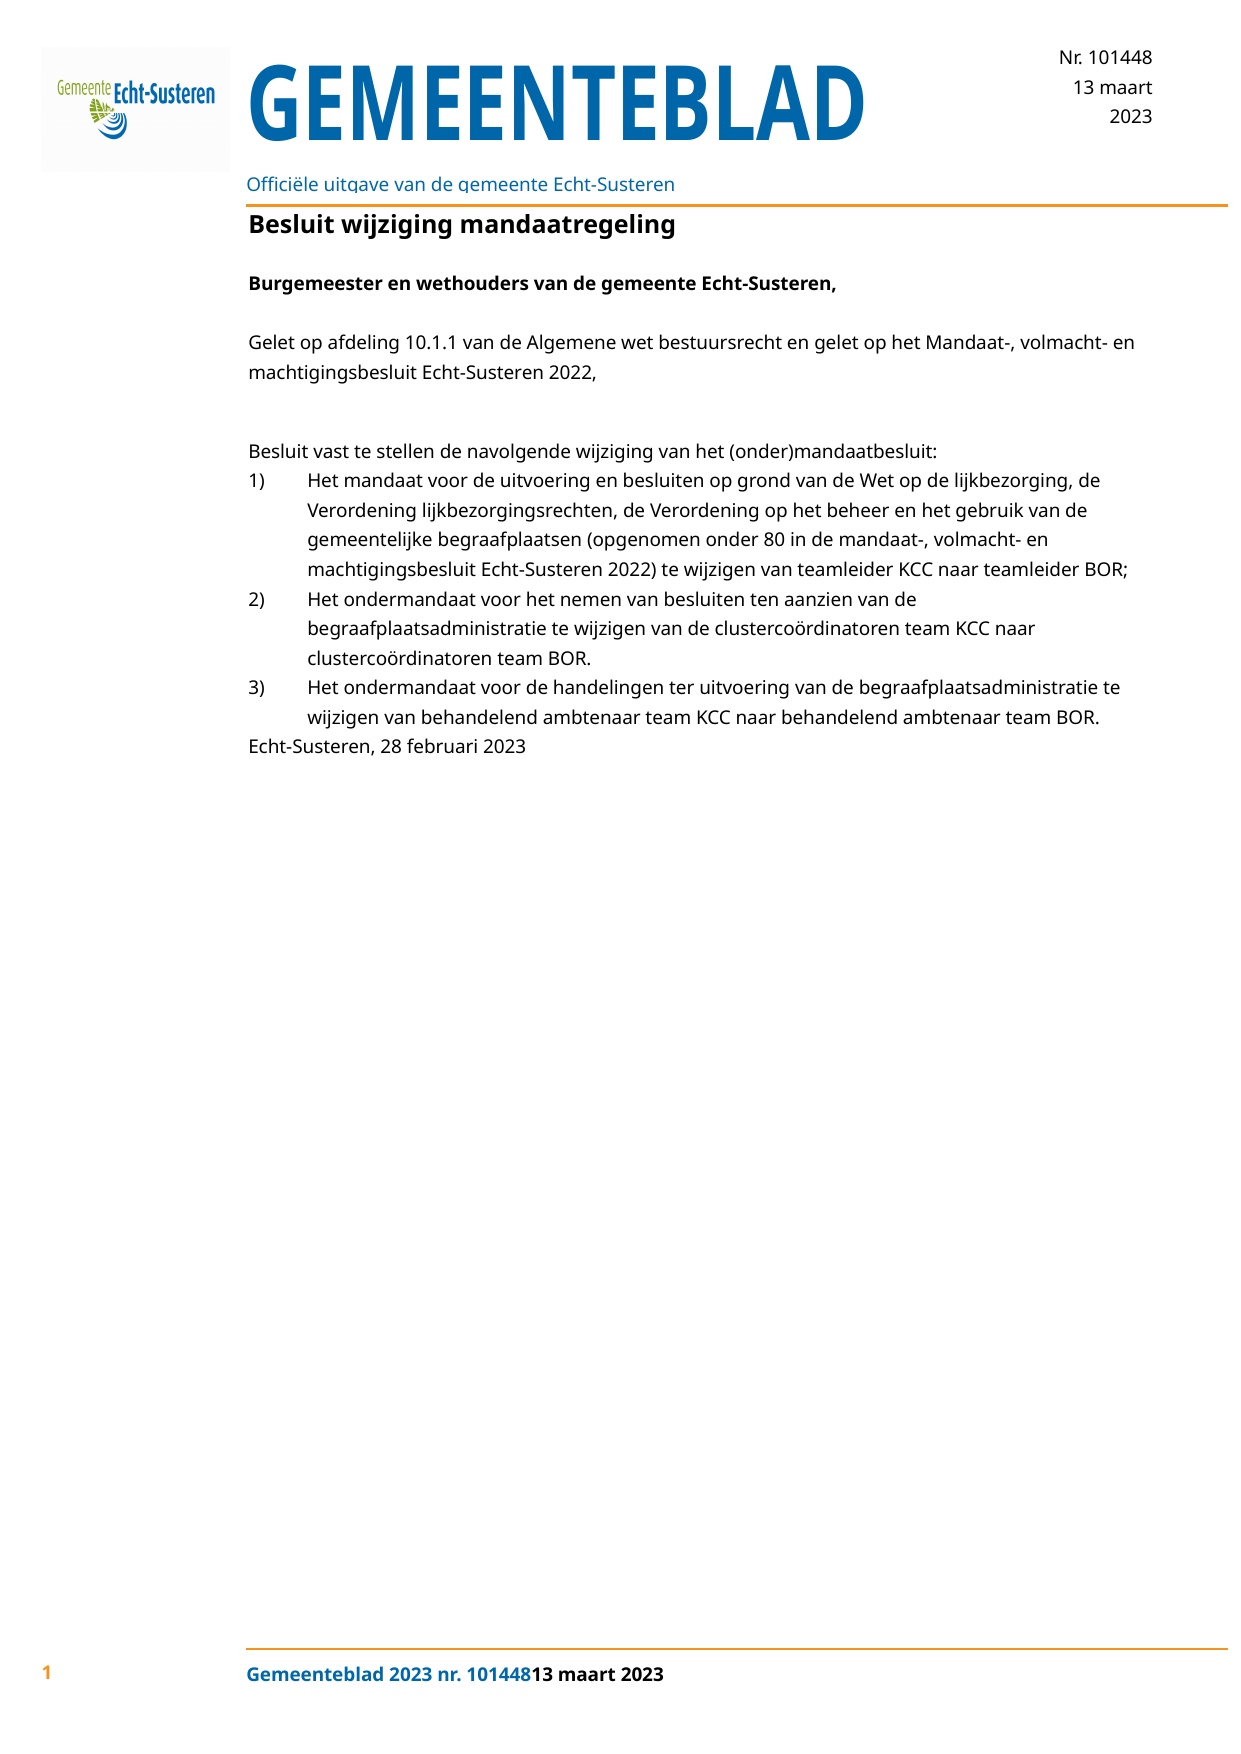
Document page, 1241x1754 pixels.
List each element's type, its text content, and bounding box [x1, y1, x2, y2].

picture [41, 47, 231, 172]
text Besluit vast te stellen de navolgende wijziging van het (onder)mandaatbesluit: [248, 438, 1152, 464]
list Het ondermandaat voor de handelingen ter uitvoering van de begraafplaatsadministratie te wijzigen van behandelend ambtenaar team KCC naar behandelend ambtenaar team BOR. [248, 674, 1152, 730]
list Het mandaat voor de uitvoering en besluiten op grond van de Wet op de lijkbezorging, de Verordening lijkbezorgingsrechten, de Verordening op het beheer en het gebruik van de gemeentelijke begraafplaatsen (opgenomen onder 80 in de mandaat-, volmacht- en machtigingsbesluit Echt-Susteren 2022) te wijzigen van teamleider KCC naar teamleider BOR; [248, 467, 1152, 582]
text Echt-Susteren, 28 februari 2023 [248, 734, 1152, 759]
list Het ondermandaat voor het nemen van besluiten ten aanzien van de begraafplaatsadministratie te wijzigen van de clustercoördinatoren team KCC naar clustercoördinatoren team BOR. [248, 586, 1152, 671]
text Besluit wijziging mandaatregeling [248, 207, 1152, 241]
text Gelet op afdeling 10.1.1 van de Algemene wet bestuursrecht en gelet op het Mandaat-, volmacht- en machtigingsbesluit Echt-Susteren 2022, [248, 329, 1152, 385]
text Burgemeester en wethouders van de gemeente Echt-Susteren, [248, 270, 1152, 296]
